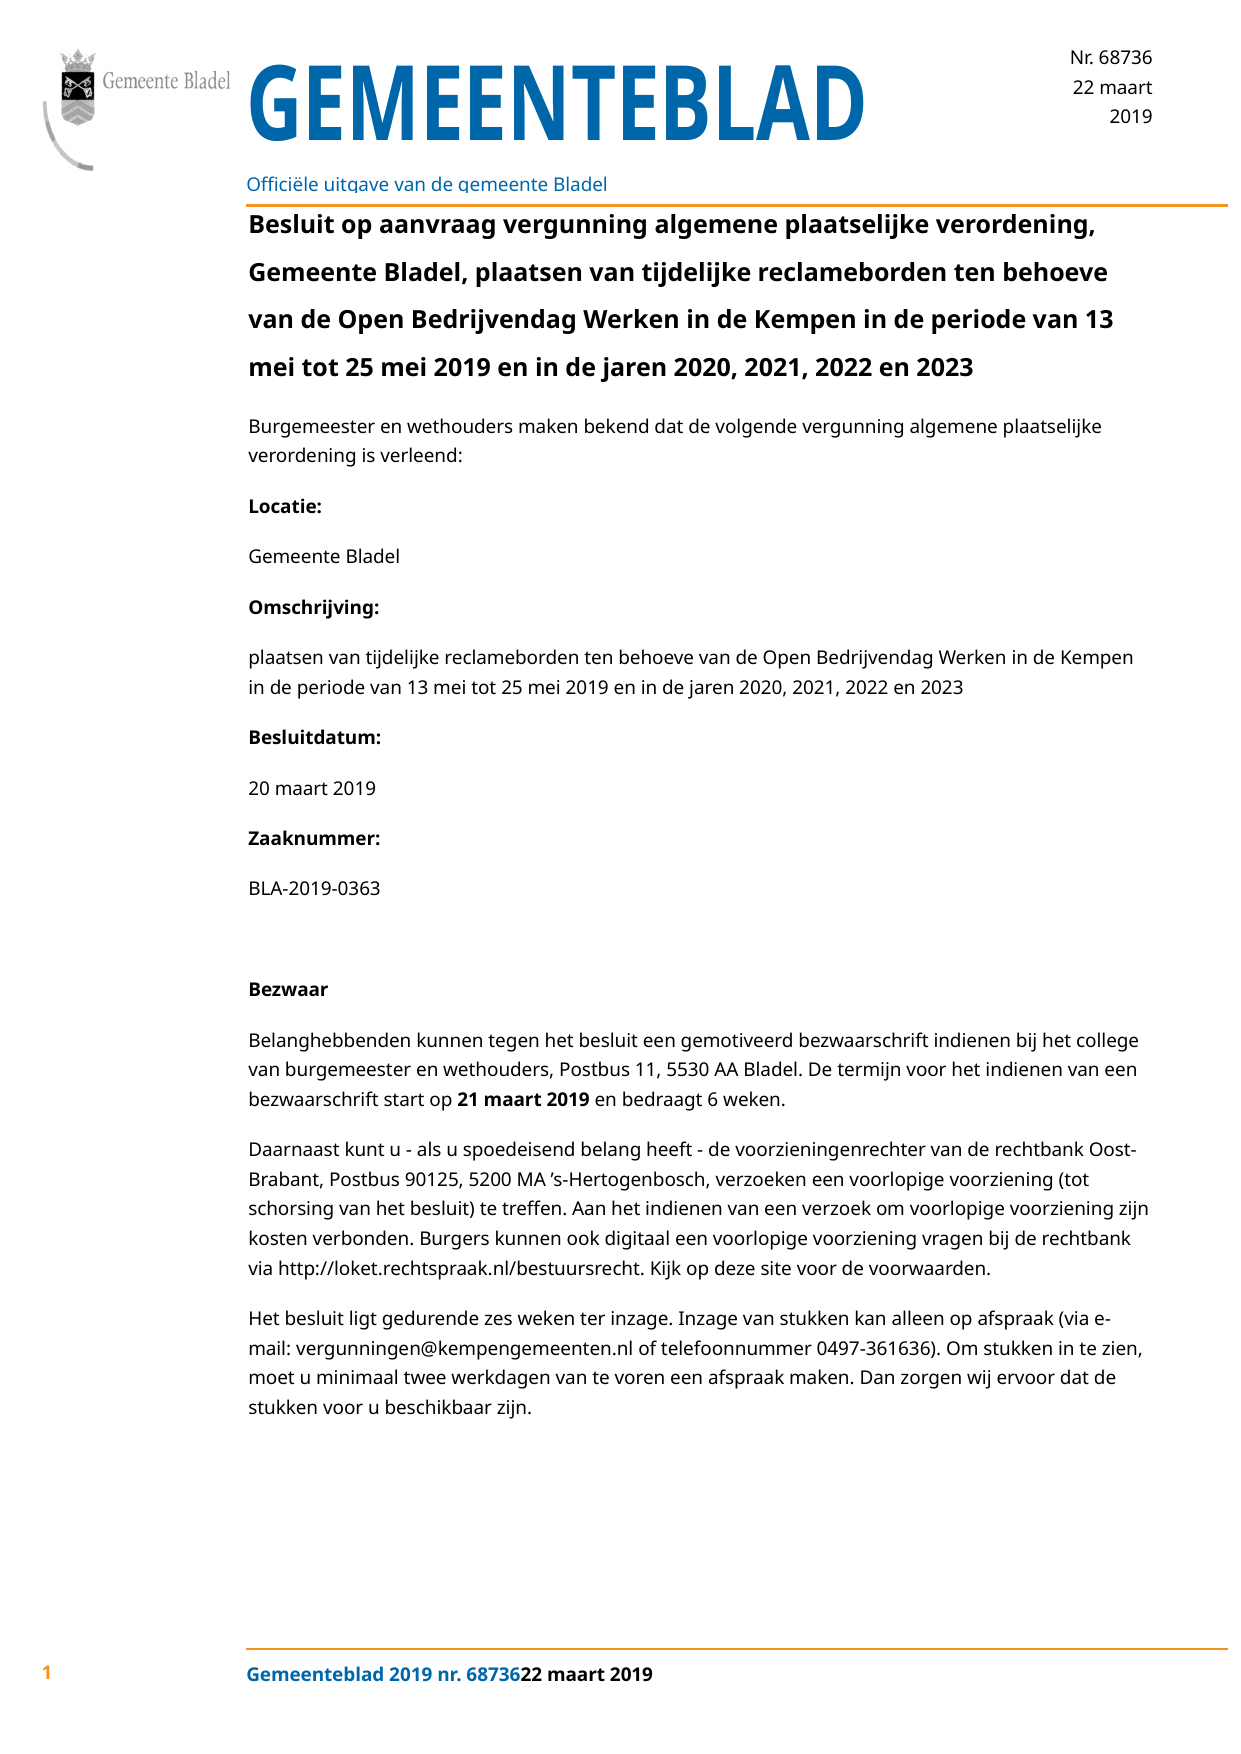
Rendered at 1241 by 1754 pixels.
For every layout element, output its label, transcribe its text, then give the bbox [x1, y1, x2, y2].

text Belanghebbenden kunnen tegen het besluit een gemotiveerd bezwaarschrift indienen bij het college van burgemeester en wethouders, Postbus 11, 5530 AA Bladel. De termijn voor het indienen van een bezwaarschrift start op 21 maart 2019 en bedraagt 6 weken. [248, 1027, 1152, 1112]
text Het besluit ligt gedurende zes weken ter inzage. Inzage van stukken kan alleen op afspraak (via e-mail: vergunningen@kempengemeenten.nl of telefoonnummer 0497-361636). Om stukken in te zien, moet u minimaal twee werkdagen van te voren een afspraak maken. Dan zorgen wij ervoor dat de stukken voor u beschikbaar zijn. [248, 1305, 1152, 1420]
picture [41, 47, 231, 172]
text 20 maart 2019 [248, 775, 1152, 801]
text Bezwaar [248, 976, 1152, 1002]
text Burgemeester en wethouders maken bekend dat de volgende vergunning algemene plaatselijke verordening is verleend: [248, 413, 1152, 468]
text Besluit op aanvraag vergunning algemene plaatselijke verordening, Gemeente Bladel, plaatsen van tijdelijke reclameborden ten behoeve van de Open Bedrijvendag Werken in de Kempen in de periode van 13 mei tot 25 mei 2019 en in de jaren 2020, 2021, 2022 en 2023 [248, 207, 1152, 384]
text Daarnaast kunt u - als u spoedeisend belang heeft - de voorzieningenrechter van de rechtbank Oost-Brabant, Postbus 90125, 5200 MA ’s-Hertogenbosch, verzoeken een voorlopige voorziening (tot schorsing van het besluit) te treffen. Aan het indienen van een verzoek om voorlopige voorziening zijn kosten verbonden. Burgers kunnen ook digitaal een voorlopige voorziening vragen bij de rechtbank via http://loket.rechtspraak.nl/bestuursrecht. Kijk op deze site voor de voorwaarden. [248, 1136, 1152, 1281]
text plaatsen van tijdelijke reclameborden ten behoeve van de Open Bedrijvendag Werken in de Kempen in de periode van 13 mei tot 25 mei 2019 en in de jaren 2020, 2021, 2022 en 2023 [248, 644, 1152, 700]
text Locatie: [248, 493, 1152, 519]
text Besluitdatum: [248, 724, 1152, 750]
text Gemeente Bladel [248, 543, 1152, 569]
text Zaaknummer: [248, 825, 1152, 851]
text Omschrijving: [248, 594, 1152, 620]
text BLA-2019-0363 [248, 876, 1152, 901]
